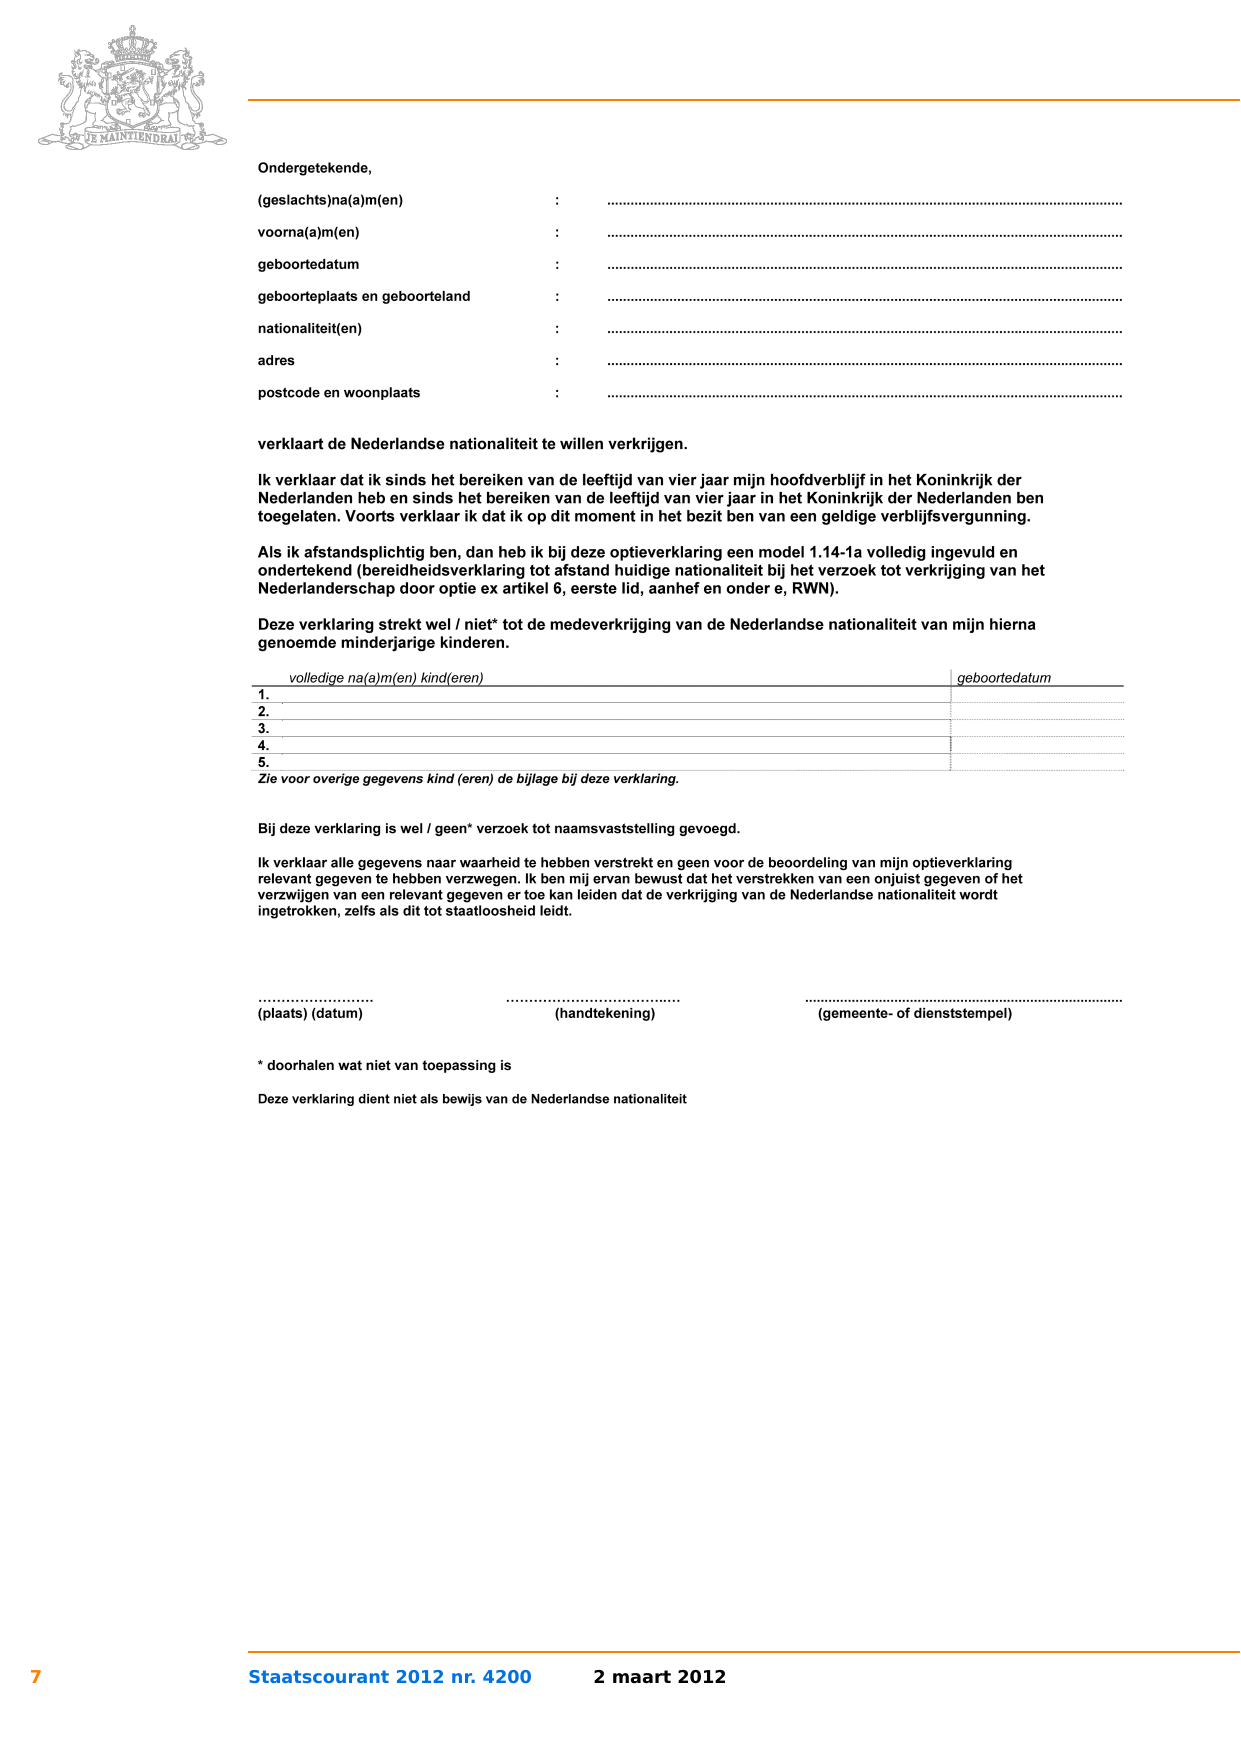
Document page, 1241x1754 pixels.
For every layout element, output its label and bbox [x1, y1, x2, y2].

picture [38, 25, 227, 150]
picture [248, 155, 1134, 1112]
